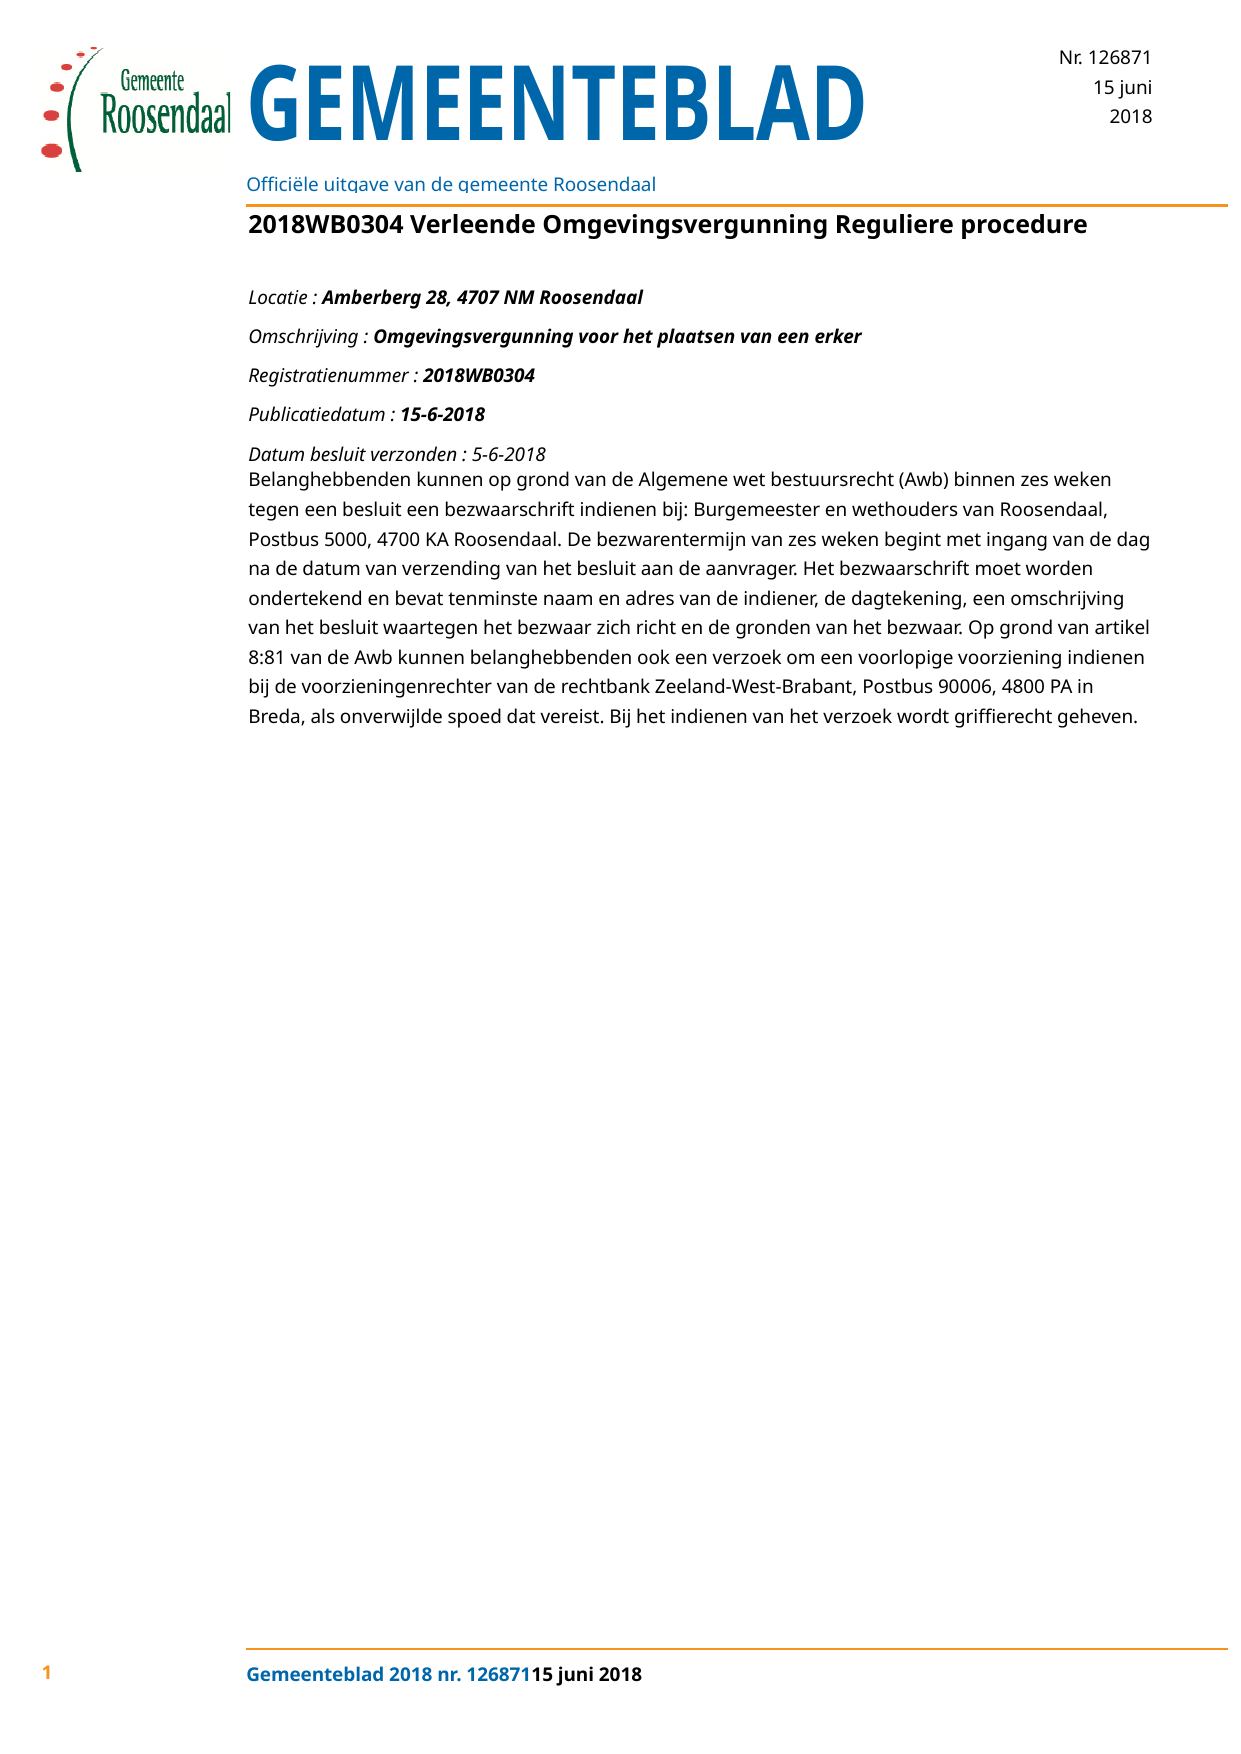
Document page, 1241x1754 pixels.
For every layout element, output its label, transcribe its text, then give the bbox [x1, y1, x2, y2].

text Omschrijving : Omgevingsvergunning voor het plaatsen van een erker [248, 323, 1152, 349]
picture [41, 47, 231, 172]
text Registratienummer : 2018WB0304 [248, 362, 1152, 388]
text Publicatiedatum : 15-6-2018 [248, 402, 1152, 427]
text 2018WB0304 Verleende Omgevingsvergunning Reguliere procedure [248, 207, 1152, 241]
text Locatie : Amberberg 28, 4707 NM Roosendaal [248, 284, 1152, 309]
text Datum besluit verzonden : 5-6-2018 [248, 441, 1152, 467]
text Belanghebbenden kunnen op grond van de Algemene wet bestuursrecht (Awb) binnen zes weken tegen een besluit een bezwaarschrift indienen bij: Burgemeester en wethouders van Roosendaal, Postbus 5000, 4700 KA Roosendaal. De bezwarentermijn van zes weken begint met ingang van de dag na de datum van verzending van het besluit aan de aanvrager. Het bezwaarschrift moet worden ondertekend en bevat tenminste naam en adres van de indiener, de dagtekening, een omschrijving van het besluit waartegen het bezwaar zich richt en de gronden van het bezwaar. Op grond van artikel 8:81 van de Awb kunnen belanghebbenden ook een verzoek om een voorlopige voorziening indienen bij de voorzieningenrechter van de rechtbank Zeeland-West-Brabant, Postbus 90006, 4800 PA in Breda, als onverwijlde spoed dat vereist. Bij het indienen van het verzoek wordt griffierecht geheven. [248, 467, 1152, 729]
